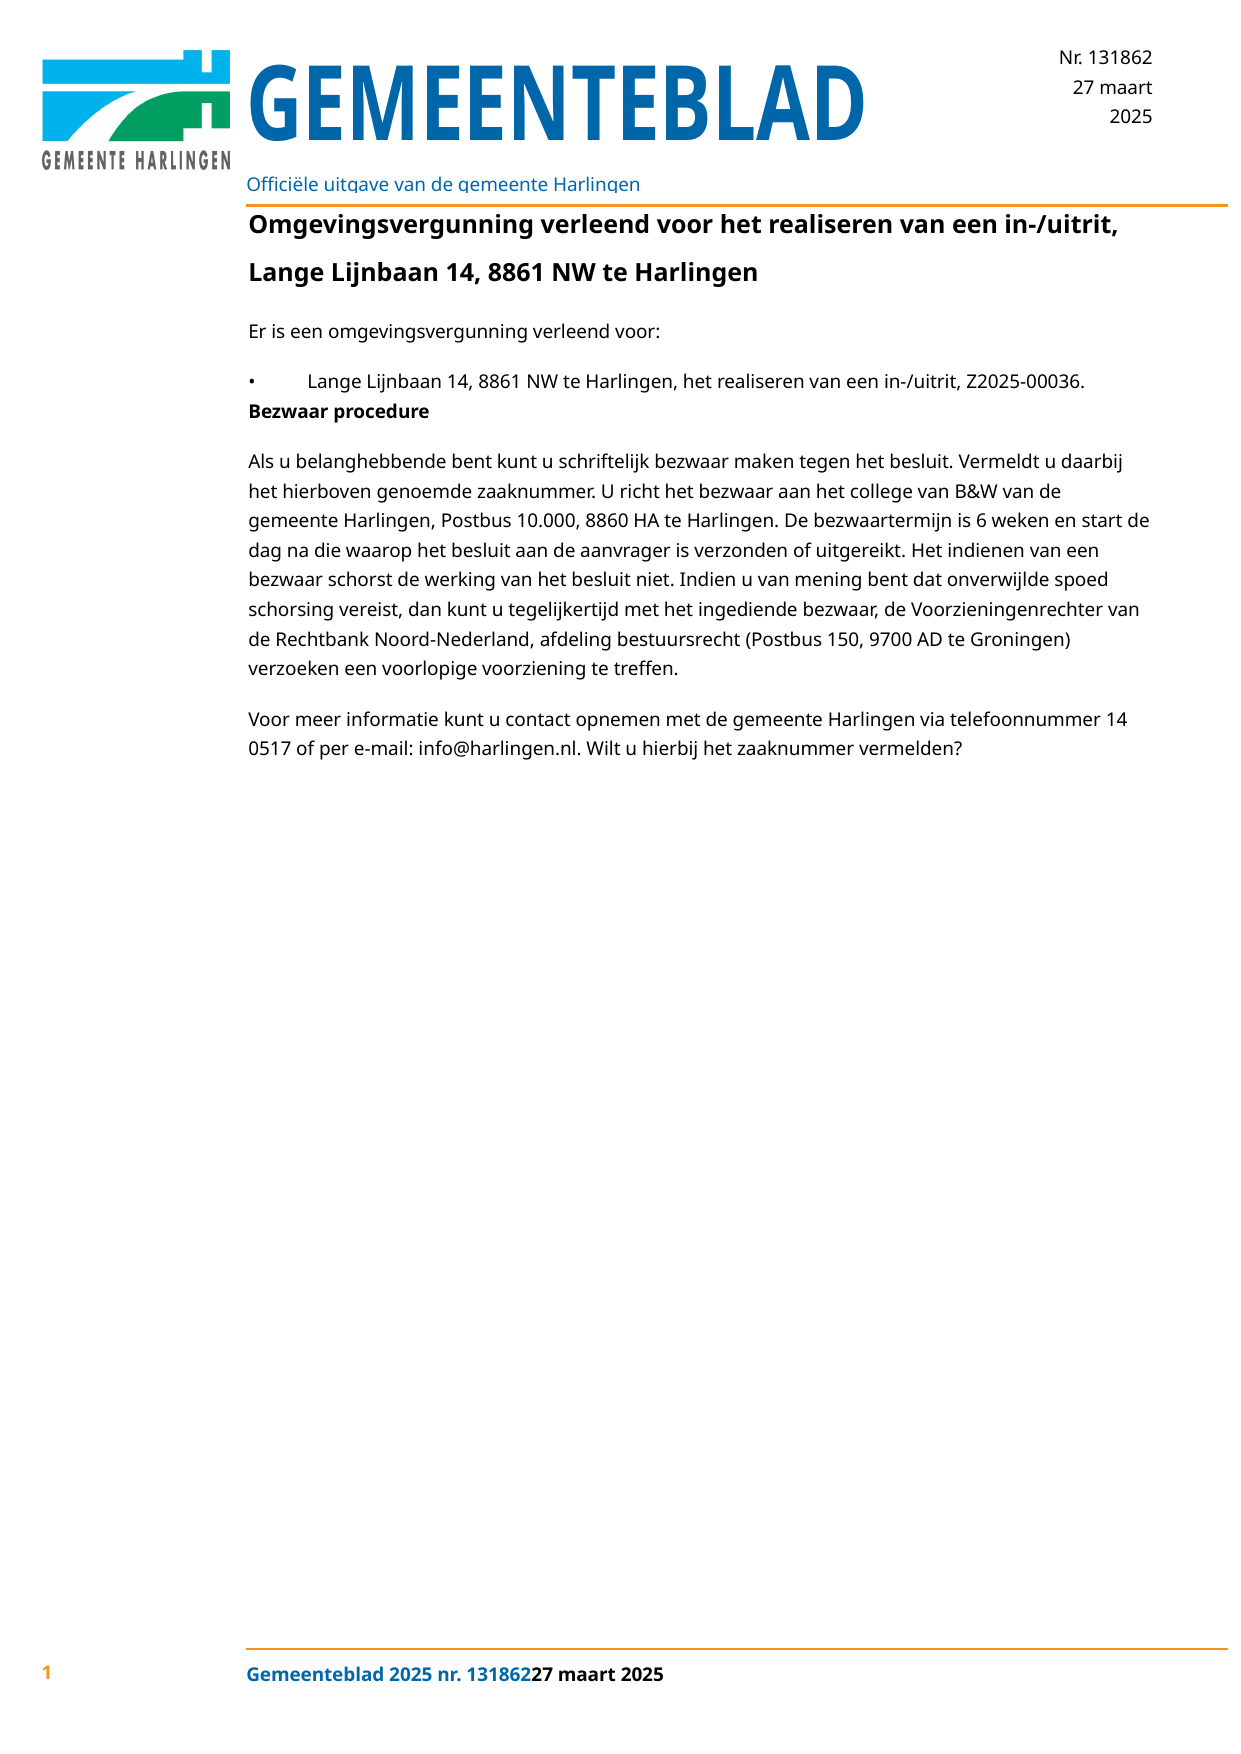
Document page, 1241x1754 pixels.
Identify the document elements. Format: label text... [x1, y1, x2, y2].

text Bezwaar procedure [248, 398, 1152, 424]
picture [41, 47, 231, 172]
text Omgevingsvergunning verleend voor het realiseren van een in-/uitrit, Lange Lijnbaan 14, 8861 NW te Harlingen [248, 207, 1152, 288]
text Voor meer informatie kunt u contact opnemen met de gemeente Harlingen via telefoonnummer 14 0517 of per e-mail: info@harlingen.nl. Wilt u hierbij het zaaknummer vermelden? [248, 706, 1152, 761]
text Er is een omgevingsvergunning verleend voor: [248, 318, 1152, 344]
list Lange Lijnbaan 14, 8861 NW te Harlingen, het realiseren van een in-/uitrit, Z2025-00036. [248, 368, 1152, 394]
text Als u belanghebbende bent kunt u schriftelijk bezwaar maken tegen het besluit. Vermeldt u daarbij het hierboven genoemde zaaknummer. U richt het bezwaar aan het college van B&W van de gemeente Harlingen, Postbus 10.000, 8860 HA te Harlingen. De bezwaartermijn is 6 weken en start de dag na die waarop het besluit aan de aanvrager is verzonden of uitgereikt. Het indienen van een bezwaar schorst de werking van het besluit niet. Indien u van mening bent dat onverwijlde spoed schorsing vereist, dan kunt u tegelijkertijd met het ingediende bezwaar, de Voorzieningenrechter van de Rechtbank Noord-Nederland, afdeling bestuursrecht (Postbus 150, 9700 AD te Groningen) verzoeken een voorlopige voorziening te treffen. [248, 448, 1152, 681]
